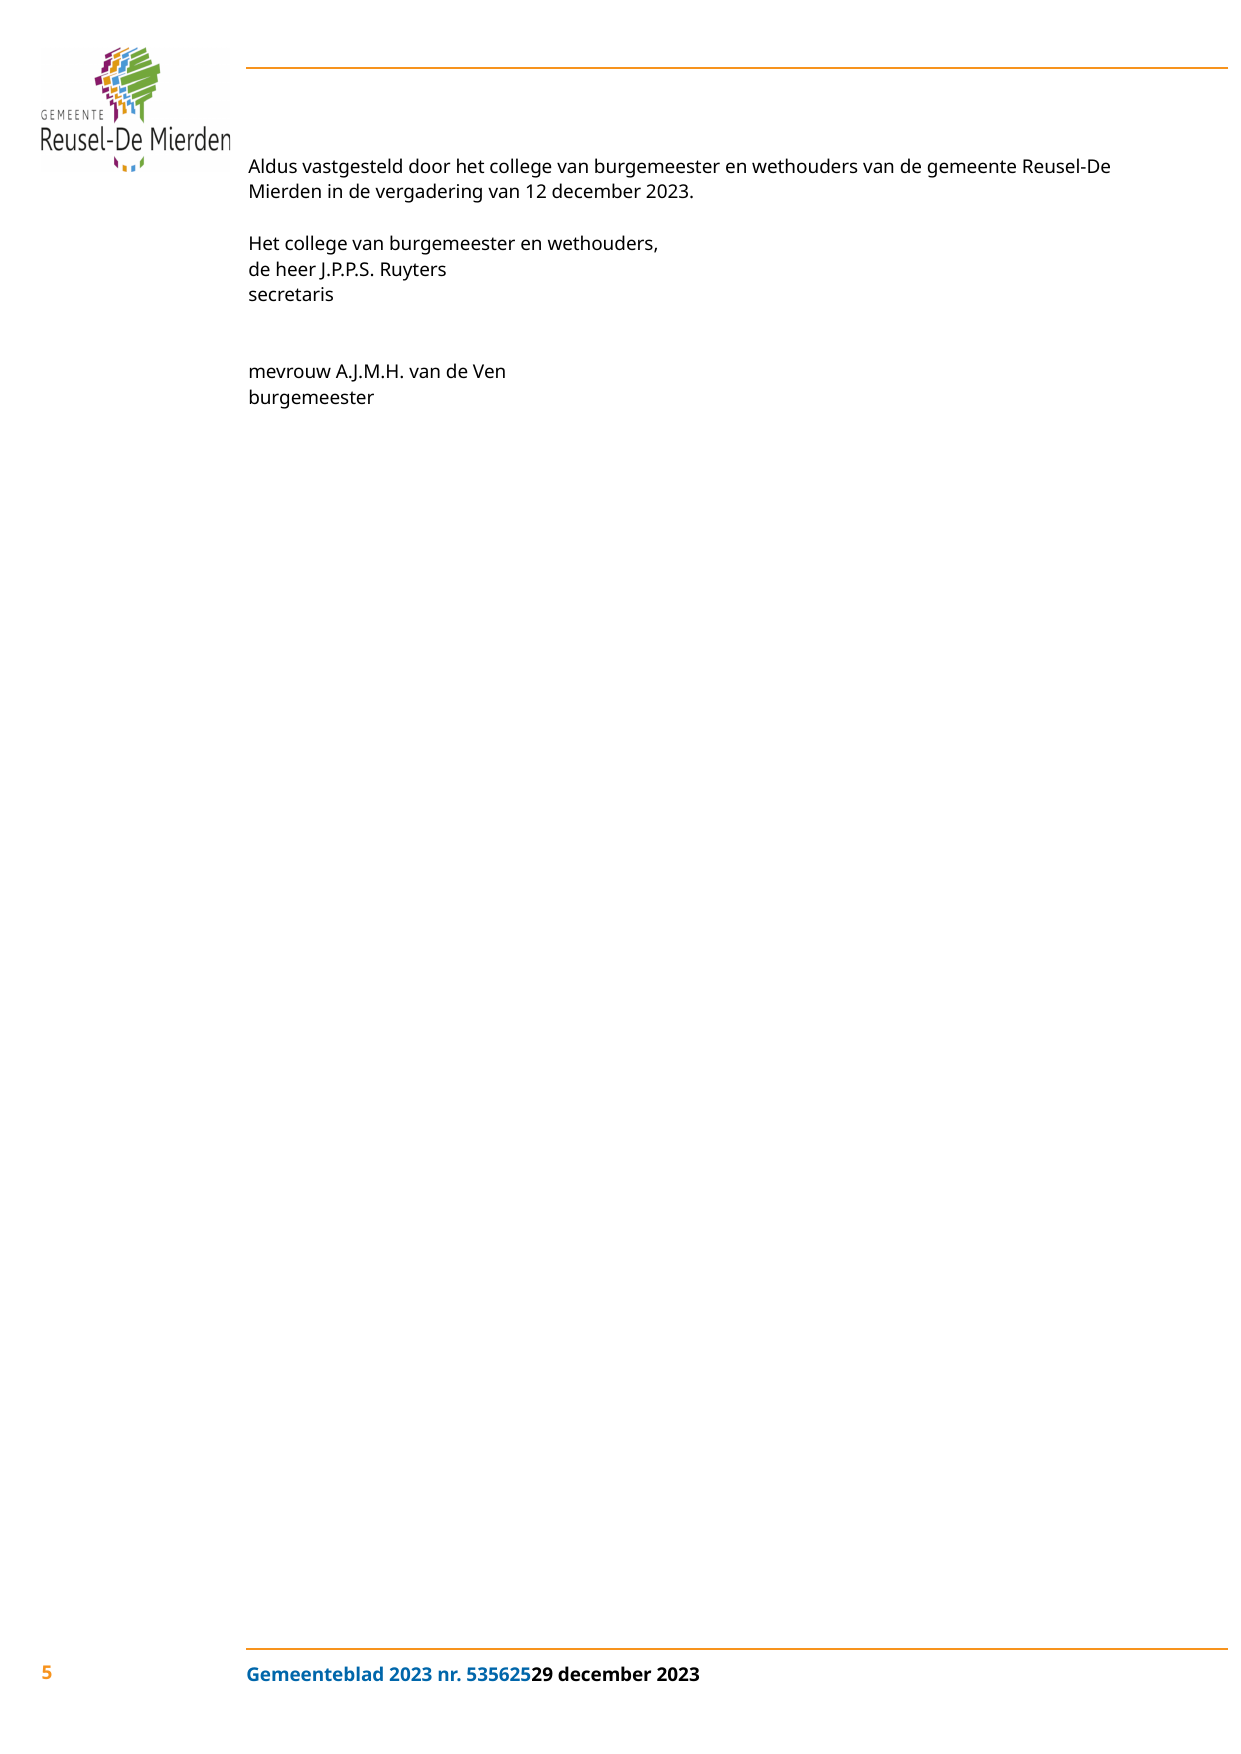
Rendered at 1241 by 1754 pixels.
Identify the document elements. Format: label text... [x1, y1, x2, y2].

text burgemeester [248, 384, 1152, 410]
text Het college van burgemeester en wethouders, [248, 230, 1152, 256]
picture [41, 47, 231, 172]
text Aldus vastgesteld door het college van burgemeester en wethouders van de gemeente Reusel-De Mierden in de vergadering van 12 december 2023. [248, 153, 1152, 204]
text mevrouw A.J.M.H. van de Ven [248, 359, 1152, 384]
text secretaris [248, 281, 1152, 307]
text de heer J.P.P.S. Ruyters [248, 256, 1152, 281]
